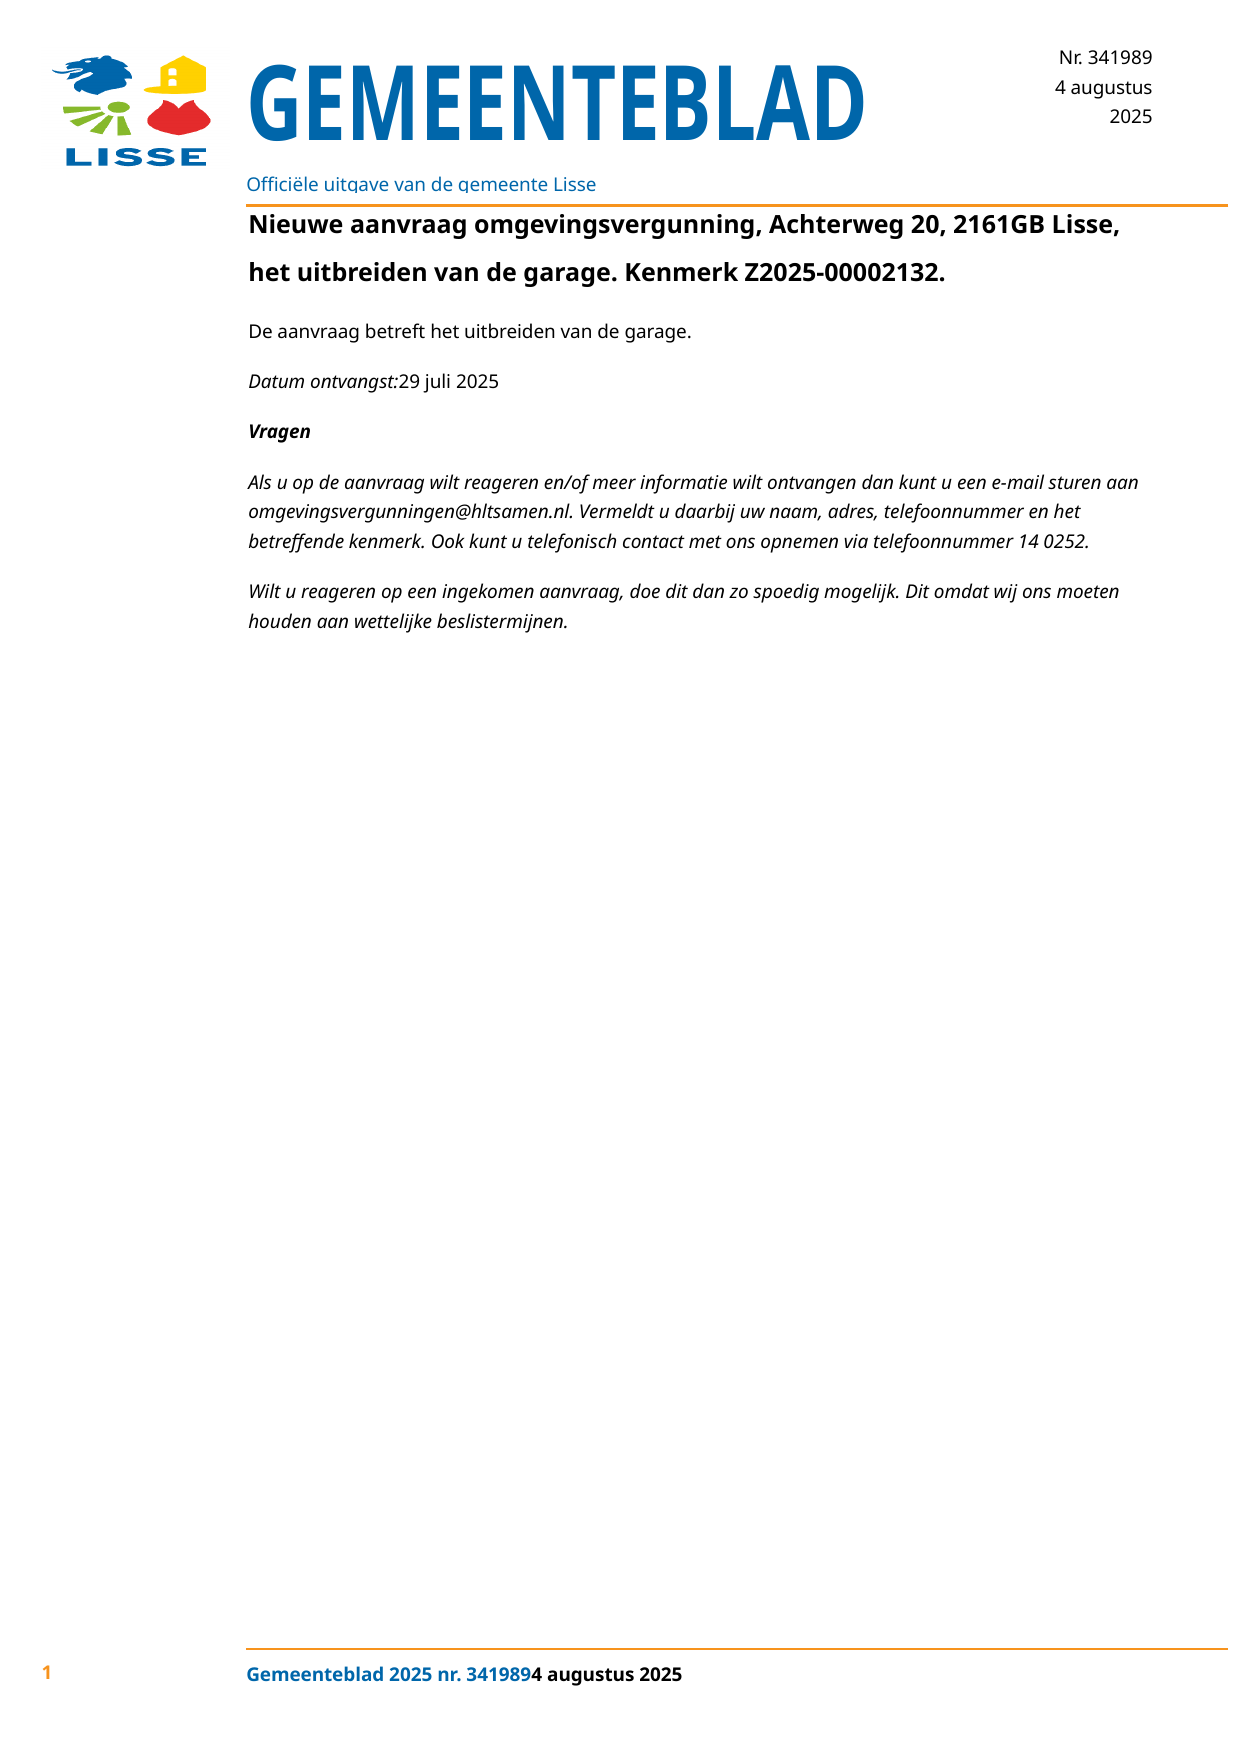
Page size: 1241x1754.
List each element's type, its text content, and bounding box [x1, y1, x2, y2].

text Vragen [248, 419, 1152, 444]
text Wilt u reageren op een ingekomen aanvraag, doe dit dan zo spoedig mogelijk. Dit omdat wij ons moeten houden aan wettelijke beslistermijnen. [248, 579, 1152, 634]
text De aanvraag betreft het uitbreiden van de garage. [248, 318, 1152, 344]
text Als u op de aanvraag wilt reageren en/of meer informatie wilt ontvangen dan kunt u een e-mail sturen aan omgevingsvergunningen@hltsamen.nl. Vermeldt u daarbij uw naam, adres, telefoonnummer en het betreffende kenmerk. Ook kunt u telefonisch contact met ons opnemen via telefoonnummer 14 0252. [248, 469, 1152, 554]
picture [41, 47, 231, 172]
text Datum ontvangst:29 juli 2025 [248, 368, 1152, 394]
text Nieuwe aanvraag omgevingsvergunning, Achterweg 20, 2161GB Lisse, het uitbreiden van de garage. Kenmerk Z2025-00002132. [248, 207, 1152, 288]
